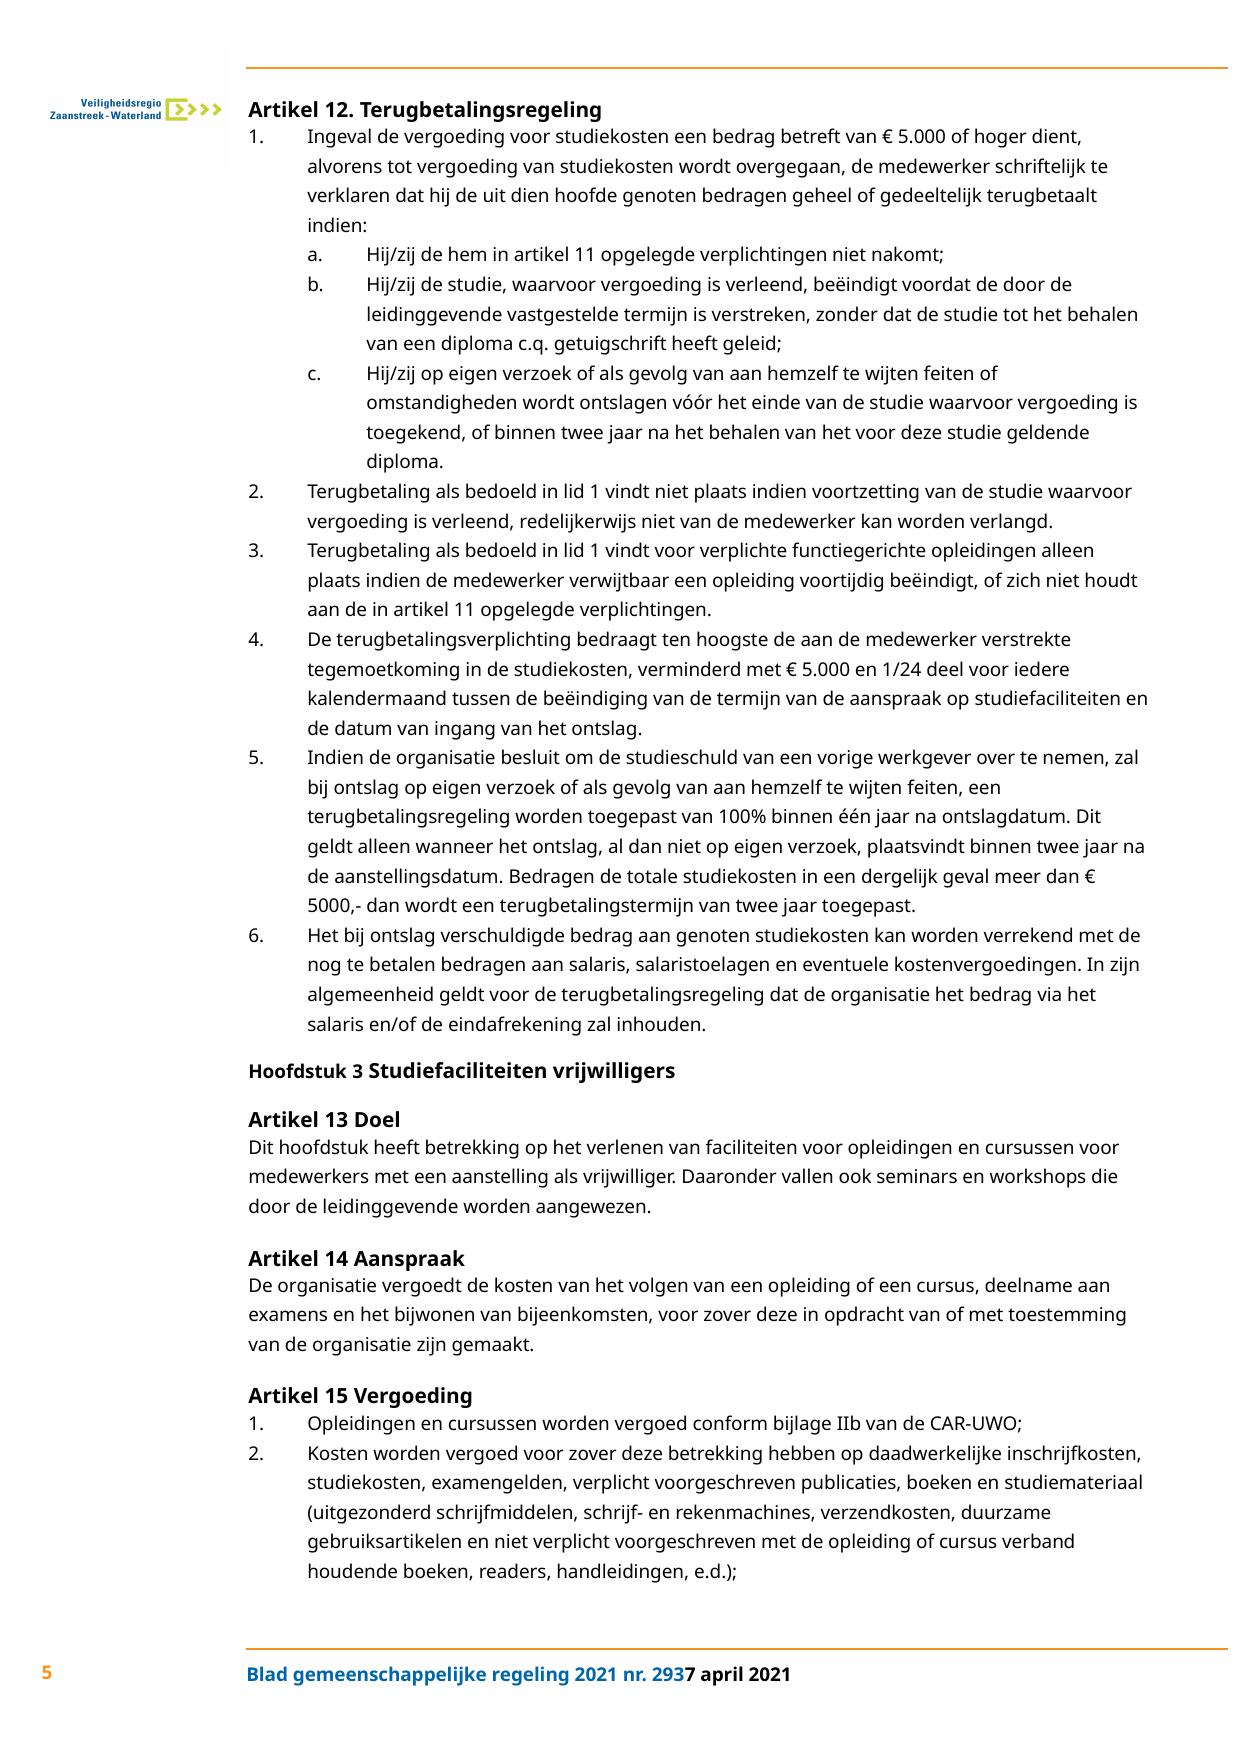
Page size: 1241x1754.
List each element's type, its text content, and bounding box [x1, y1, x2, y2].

list Terugbetaling als bedoeld in lid 1 vindt voor verplichte functiegerichte opleidingen alleen plaats indien de medewerker verwijtbaar een opleiding voortijdig beëindigt, of zich niet houdt aan de in artikel 11 opgelegde verplichtingen. [248, 537, 1152, 622]
text Dit hoofdstuk heeft betrekking op het verlenen van faciliteiten voor opleidingen en cursussen voor medewerkers met een aanstelling als vrijwilliger. Daaronder vallen ook seminars en workshops die door de leidinggevende worden aangewezen. [248, 1134, 1152, 1219]
list Kosten worden vergoed voor zover deze betrekking hebben op daadwerkelijke inschrijfkosten, studiekosten, examengelden, verplicht voorgeschreven publicaties, boeken en studiemateriaal (uitgezonderd schrijfmiddelen, schrijf- en rekenmachines, verzendkosten, duurzame gebruiksartikelen en niet verplicht voorgeschreven met de opleiding of cursus verband houdende boeken, readers, handleidingen, e.d.); [248, 1440, 1152, 1584]
text De organisatie vergoedt de kosten van het volgen van een opleiding of een cursus, deelname aan examens en het bijwonen van bijeenkomsten, voor zover deze in opdracht van of met toestemming van de organisatie zijn gemaakt. [248, 1272, 1152, 1357]
text Artikel 12. Terugbetalingsregeling [248, 95, 1152, 123]
text Artikel 15 Vergoeding [248, 1382, 1152, 1410]
list Hij/zij de hem in artikel 11 opgelegde verplichtingen niet nakomt; [307, 242, 1152, 267]
text Hoofdstuk 3 Studiefaciliteiten vrijwilligers [248, 1056, 1152, 1085]
text Artikel 14 Aanspraak [248, 1244, 1152, 1272]
list Terugbetaling als bedoeld in lid 1 vindt niet plaats indien voortzetting van de studie waarvoor vergoeding is verleend, redelijkerwijs niet van de medewerker kan worden verlangd. [248, 478, 1152, 533]
text Artikel 13 Doel [248, 1106, 1152, 1134]
list Ingeval de vergoeding voor studiekosten een bedrag betreft van € 5.000 of hoger dient, alvorens tot vergoeding van studiekosten wordt overgegaan, de medewerker schriftelijk te verklaren dat hij de uit dien hoofde genoten bedragen geheel of gedeeltelijk terugbetaalt indien: [248, 123, 1152, 238]
list De terugbetalingsverplichting bedraagt ten hoogste de aan de medewerker verstrekte tegemoetkoming in de studiekosten, verminderd met € 5.000 en 1/24 deel voor iedere kalendermaand tussen de beëindiging van de termijn van de aanspraak op studiefaciliteiten en de datum van ingang van het ontslag. [248, 626, 1152, 741]
list Hij/zij op eigen verzoek of als gevolg van aan hemzelf te wijten feiten of omstandigheden wordt ontslagen vóór het einde van de studie waarvoor vergoeding is toegekend, of binnen twee jaar na het behalen van het voor deze studie geldende diploma. [307, 360, 1152, 474]
list Hij/zij de studie, waarvoor vergoeding is verleend, beëindigt voordat de door de leidinggevende vastgestelde termijn is verstreken, zonder dat de studie tot het behalen van een diploma c.q. getuigschrift heeft geleid; [307, 271, 1152, 356]
picture [41, 47, 231, 172]
list Het bij ontslag verschuldigde bedrag aan genoten studiekosten kan worden verrekend met de nog te betalen bedragen aan salaris, salaristoelagen en eventuele kostenvergoedingen. In zijn algemeenheid geldt voor de terugbetalingsregeling dat de organisatie het bedrag via het salaris en/of de eindafrekening zal inhouden. [248, 922, 1152, 1036]
list Indien de organisatie besluit om de studieschuld van een vorige werkgever over te nemen, zal bij ontslag op eigen verzoek of als gevolg van aan hemzelf te wijten feiten, een terugbetalingsregeling worden toegepast van 100% binnen één jaar na ontslagdatum. Dit geldt alleen wanneer het ontslag, al dan niet op eigen verzoek, plaatsvindt binnen twee jaar na de aanstellingsdatum. Bedragen de totale studiekosten in een dergelijk geval meer dan € 5000,- dan wordt een terugbetalingstermijn van twee jaar toegepast. [248, 744, 1152, 918]
list Opleidingen en cursussen worden vergoed conform bijlage IIb van de CAR-UWO; [248, 1410, 1152, 1436]
